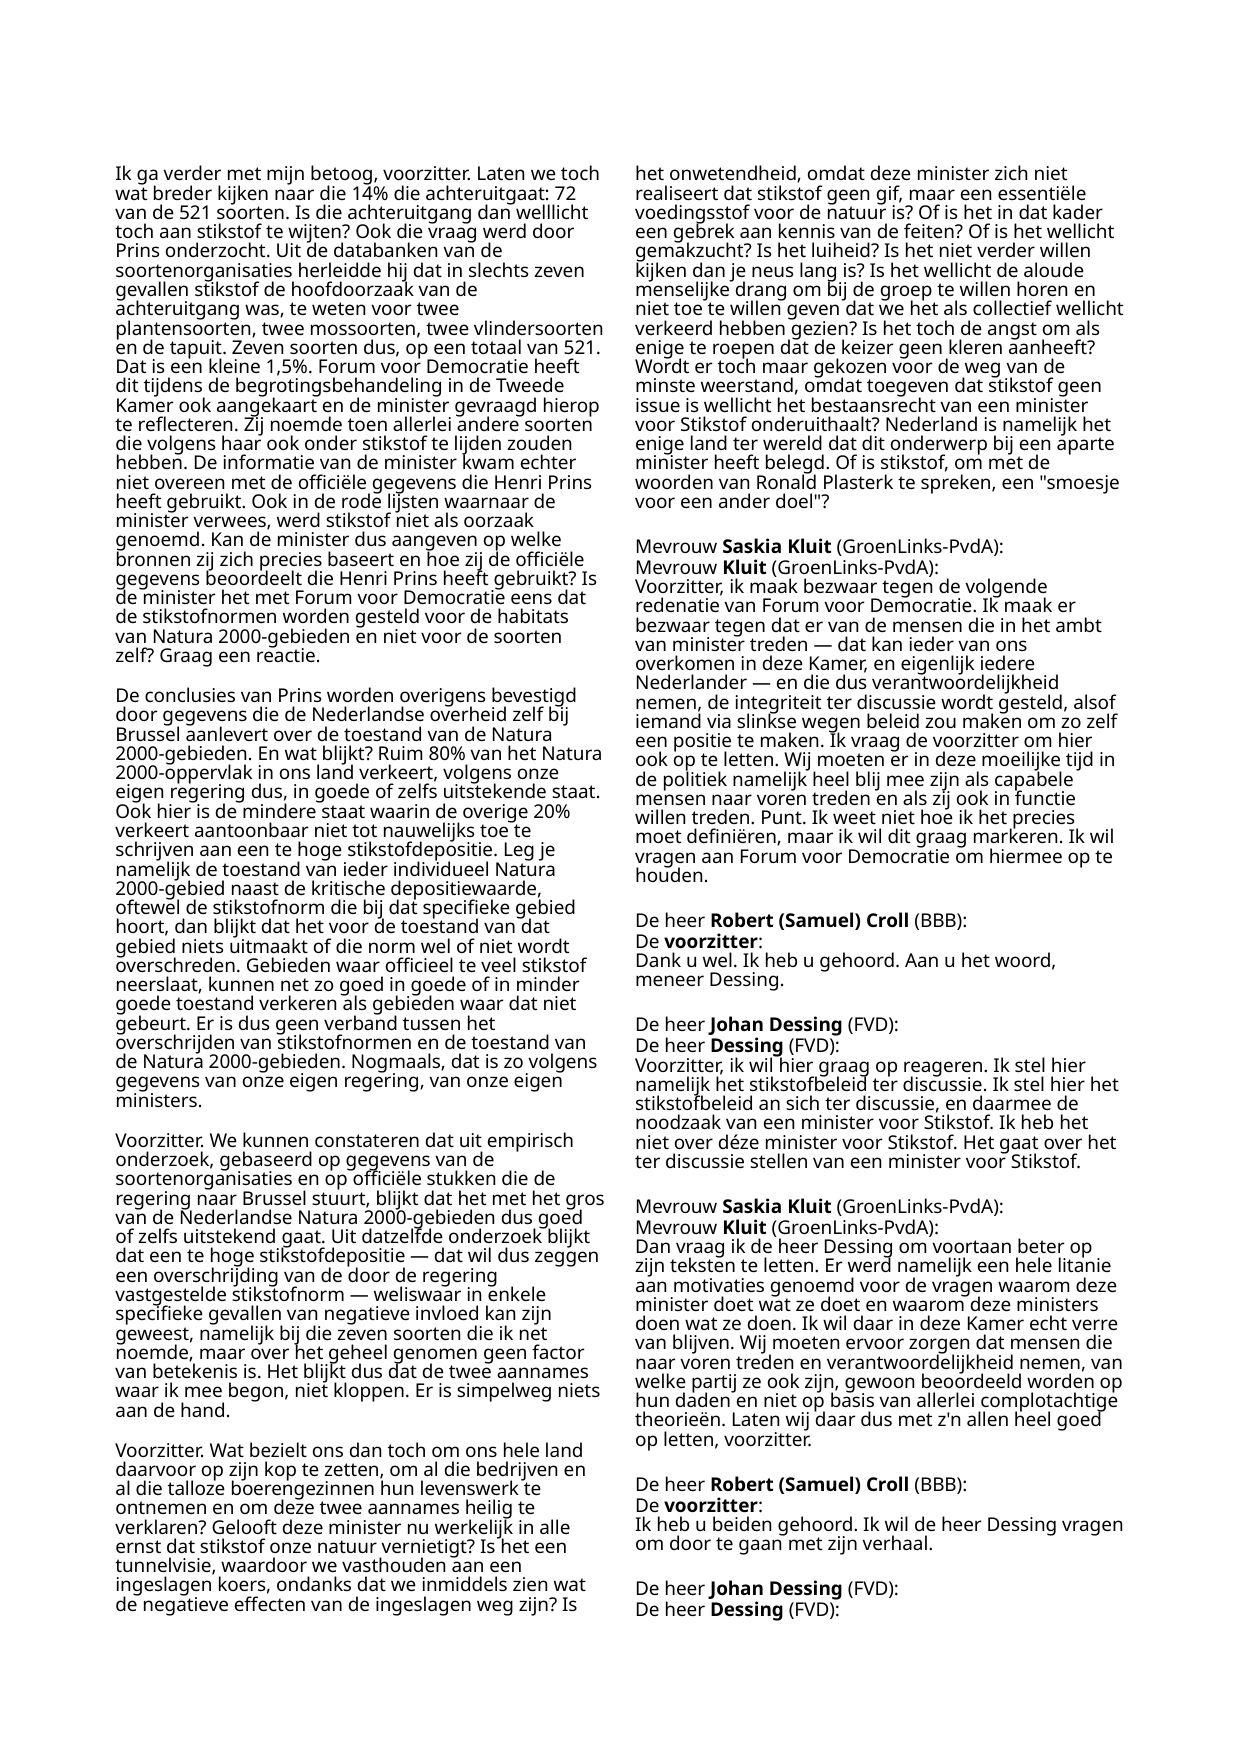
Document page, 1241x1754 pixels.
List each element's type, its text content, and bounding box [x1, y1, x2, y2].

text De heer Robert (Samuel) Croll (BBB): [635, 907, 1125, 933]
text Dank u wel. Ik heb u gehoord. Aan u het woord, meneer Dessing. [635, 952, 1125, 991]
text Voorzitter. Wat bezielt ons dan toch om ons hele land daarvoor op zijn kop te zetten, om al die bedrijven en al die talloze boerengezinnen hun levenswerk te ontnemen en om deze twee aannames heilig te verklaren? Gelooft deze minister nu werkelijk in alle ernst dat stikstof onze natuur vernietigt? Is het een tunnelvisie, waardoor we vasthouden aan een ingeslagen koers, ondanks dat we inmiddels zien wat de negatieve effecten van de ingeslagen weg zijn? Is [115, 1442, 605, 1615]
text het onwetendheid, omdat deze minister zich niet realiseert dat stikstof geen gif, maar een essentiële voedingsstof voor de natuur is? Of is het in dat kader een gebrek aan kennis van de feiten? Of is het wellicht gemakzucht? Is het luiheid? Is het niet verder willen kijken dan je neus lang is? Is het wellicht de aloude menselijke drang om bij de groep te willen horen en niet toe te willen geven dat we het als collectief wellicht verkeerd hebben gezien? Is het toch de angst om als enige te roepen dat de keizer geen kleren aanheeft? Wordt er toch maar gekozen voor de weg van de minste weerstand, omdat toegeven dat stikstof geen issue is wellicht het bestaansrecht van een minister voor Stikstof onderuithaalt? Nederland is namelijk het enige land ter wereld dat dit onderwerp bij een aparte minister heeft belegd. Of is stikstof, om met de woorden van Ronald Plasterk te spreken, een "smoesje voor een ander doel"? [635, 165, 1125, 512]
text De heer Johan Dessing (FVD): [635, 1575, 1125, 1601]
text De heer Johan Dessing (FVD): [635, 1012, 1125, 1037]
text De conclusies van Prins worden overigens bevestigd door gegevens die de Nederlandse overheid zelf bij Brussel aanlevert over de toestand van de Natura 2000-gebieden. En wat blijkt? Ruim 80% van het Natura 2000-oppervlak in ons land verkeert, volgens onze eigen regering dus, in goede of zelfs uitstekende staat. Ook hier is de mindere staat waarin de overige 20% verkeert aantoonbaar niet tot nauwelijks toe te schrijven aan een te hoge stikstofdepositie. Leg je namelijk de toestand van ieder individueel Natura 2000-gebied naast de kritische depositiewaarde, oftewel de stikstofnorm die bij dat specifieke gebied hoort, dan blijkt dat het voor de toestand van dat gebied niets uitmaakt of die norm wel of niet wordt overschreden. Gebieden waar officieel te veel stikstof neerslaat, kunnen net zo goed in goede of in minder goede toestand verkeren als gebieden waar dat niet gebeurt. Er is dus geen verband tussen het overschrijden van stikstofnormen en de toestand van de Natura 2000-gebieden. Nogmaals, dat is zo volgens gegevens van onze eigen regering, van onze eigen ministers. [115, 687, 605, 1111]
text De heer Dessing (FVD): [635, 1601, 1125, 1620]
text Mevrouw Kluit (GroenLinks-PvdA): [635, 559, 1125, 578]
text Mevrouw Saskia Kluit (GroenLinks-PvdA): [635, 1193, 1125, 1219]
text De voorzitter: [635, 933, 1125, 952]
text Voorzitter, ik wil hier graag op reageren. Ik stel hier namelijk het stikstofbeleid ter discussie. Ik stel hier het stikstofbeleid an sich ter discussie, en daarmee de noodzaak van een minister voor Stikstof. Ik heb het niet over déze minister voor Stikstof. Het gaat over het ter discussie stellen van een minister voor Stikstof. [635, 1057, 1125, 1172]
text Mevrouw Saskia Kluit (GroenLinks-PvdA): [635, 533, 1125, 559]
text De heer Dessing (FVD): [635, 1037, 1125, 1057]
text Voorzitter, ik maak bezwaar tegen de volgende redenatie van Forum voor Democratie. Ik maak er bezwaar tegen dat er van de mensen die in het ambt van minister treden — dat kan ieder van ons overkomen in deze Kamer, en eigenlijk iedere Nederlander — en die dus verantwoordelijkheid nemen, de integriteit ter discussie wordt gesteld, alsof iemand via slinkse wegen beleid zou maken om zo zelf een positie te maken. Ik vraag de voorzitter om hier ook op te letten. Wij moeten er in deze moeilijke tijd in de politiek namelijk heel blij mee zijn als capabele mensen naar voren treden en als zij ook in functie willen treden. Punt. Ik weet niet hoe ik het precies moet definiëren, maar ik wil dit graag markeren. Ik wil vragen aan Forum voor Democratie om hiermee op te houden. [635, 578, 1125, 886]
text Voorzitter. We kunnen constateren dat uit empirisch onderzoek, gebaseerd op gegevens van de soortenorganisaties en op officiële stukken die de regering naar Brussel stuurt, blijkt dat het met het gros van de Nederlandse Natura 2000-gebieden dus goed of zelfs uitstekend gaat. Uit datzelfde onderzoek blijkt dat een te hoge stikstofdepositie — dat wil dus zeggen een overschrijding van de door de regering vastgestelde stikstofnorm — weliswaar in enkele specifieke gevallen van negatieve invloed kan zijn geweest, namelijk bij die zeven soorten die ik net noemde, maar over het geheel genomen geen factor van betekenis is. Het blijkt dus dat de twee aannames waar ik mee begon, niet kloppen. Er is simpelweg niets aan de hand. [115, 1132, 605, 1421]
text De voorzitter: [635, 1497, 1125, 1516]
text Ik ga verder met mijn betoog, voorzitter. Laten we toch wat breder kijken naar die 14% die achteruitgaat: 72 van de 521 soorten. Is die achteruitgang dan welllicht toch aan stikstof te wijten? Ook die vraag werd door Prins onderzocht. Uit de databanken van de soortenorganisaties herleidde hij dat in slechts zeven gevallen stikstof de hoofdoorzaak van de achteruitgang was, te weten voor twee plantensoorten, twee mossoorten, twee vlindersoorten en de tapuit. Zeven soorten dus, op een totaal van 521. Dat is een kleine 1,5%. Forum voor Democratie heeft dit tijdens de begrotingsbehandeling in de Tweede Kamer ook aangekaart en de minister gevraagd hierop te reflecteren. Zij noemde toen allerlei andere soorten die volgens haar ook onder stikstof te lijden zouden hebben. De informatie van de minister kwam echter niet overeen met de officiële gegevens die Henri Prins heeft gebruikt. Ook in de rode lijsten waarnaar de minister verwees, werd stikstof niet als oorzaak genoemd. Kan de minister dus aangeven op welke bronnen zij zich precies baseert en hoe zij de officiële gegevens beoordeelt die Henri Prins heeft gebruikt? Is de minister het met Forum voor Democratie eens dat de stikstofnormen worden gesteld voor de habitats van Natura 2000-gebieden en niet voor de soorten zelf? Graag een reactie. [115, 165, 605, 666]
text Mevrouw Kluit (GroenLinks-PvdA): [635, 1219, 1125, 1238]
text De heer Robert (Samuel) Croll (BBB): [635, 1471, 1125, 1497]
text Ik heb u beiden gehoord. Ik wil de heer Dessing vragen om door te gaan met zijn verhaal. [635, 1516, 1125, 1554]
text Dan vraag ik de heer Dessing om voortaan beter op zijn teksten te letten. Er werd namelijk een hele litanie aan motivaties genoemd voor de vragen waarom deze minister doet wat ze doet en waarom deze ministers doen wat ze doen. Ik wil daar in deze Kamer echt verre van blijven. Wij moeten ervoor zorgen dat mensen die naar voren treden en verantwoordelijkheid nemen, van welke partij ze ook zijn, gewoon beoordeeld worden op hun daden en niet op basis van allerlei complotachtige theorieën. Laten wij daar dus met z'n allen heel goed op letten, voorzitter. [635, 1238, 1125, 1450]
